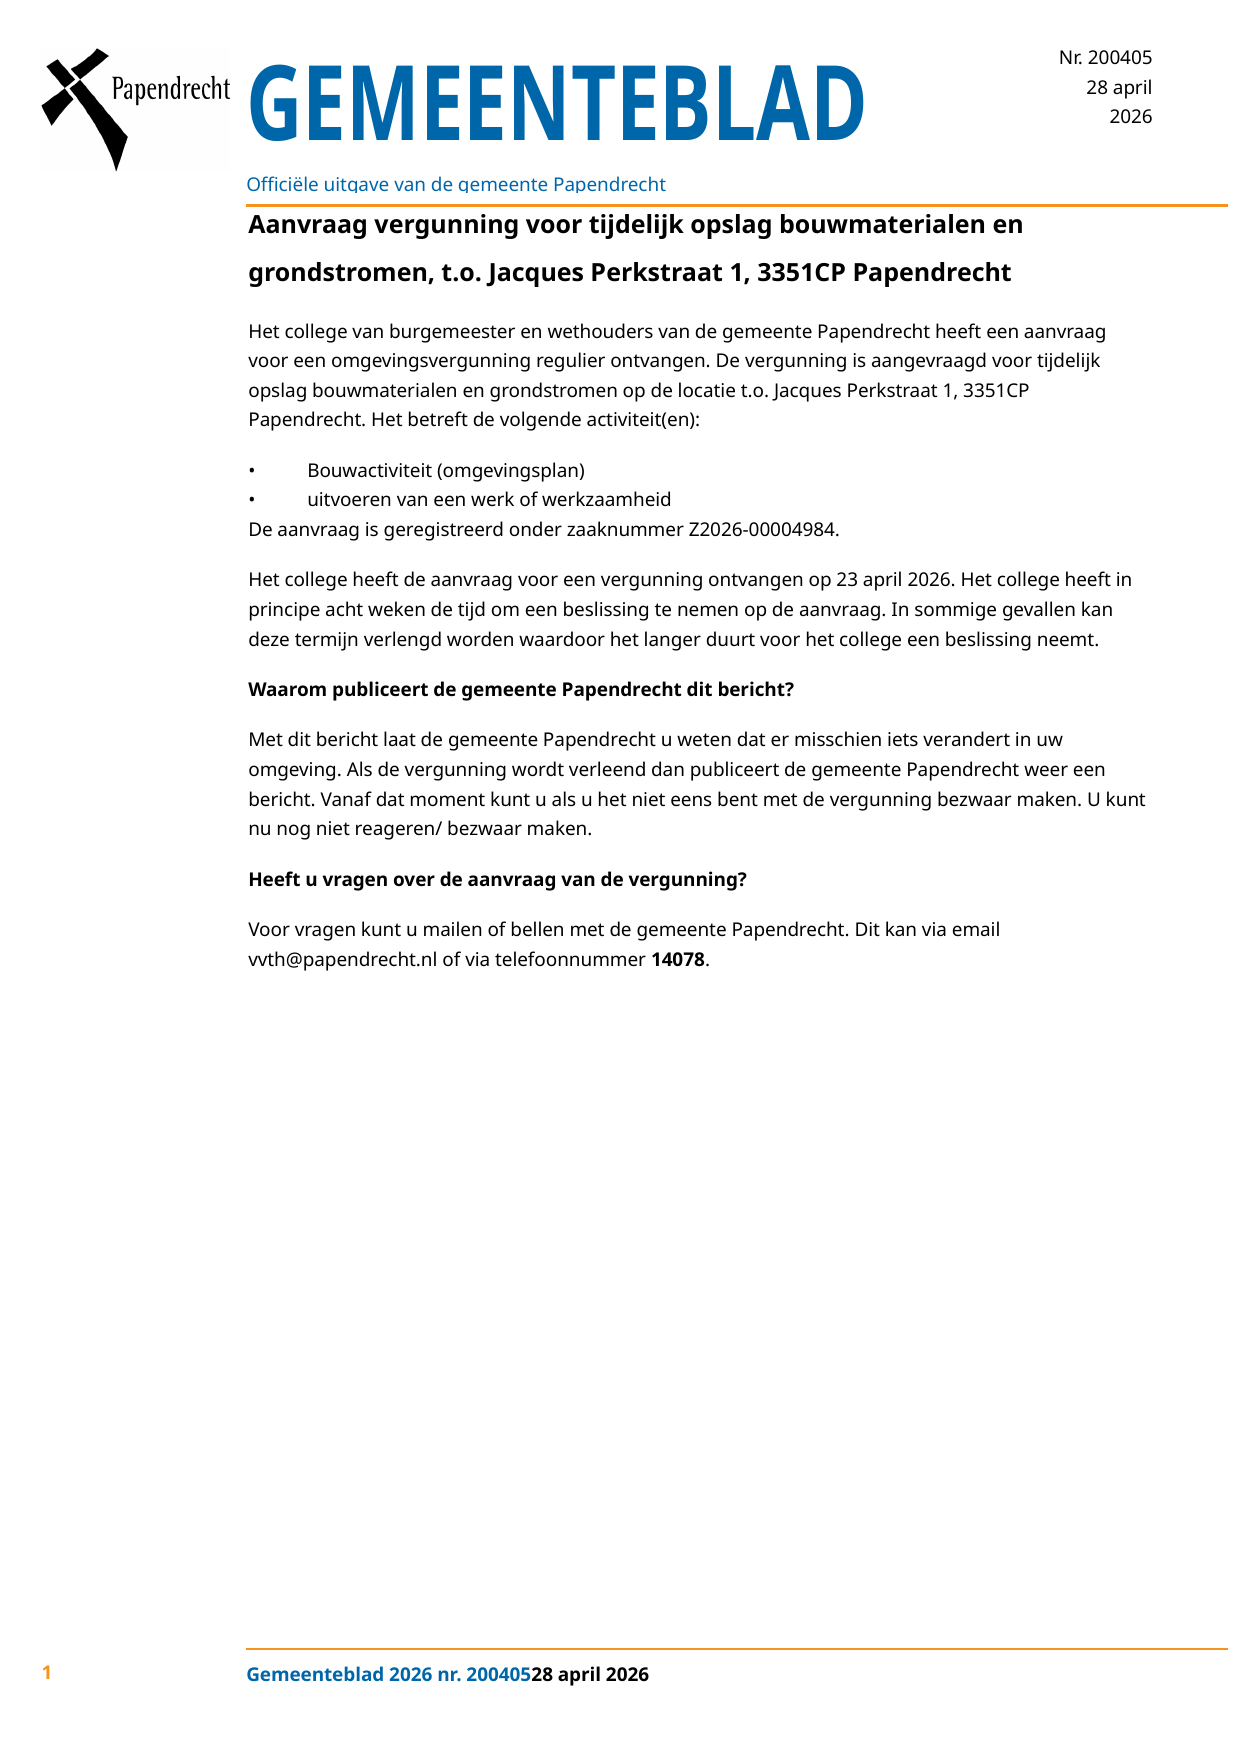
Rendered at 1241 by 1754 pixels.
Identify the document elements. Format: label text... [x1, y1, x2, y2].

text Voor vragen kunt u mailen of bellen met de gemeente Papendrecht. Dit kan via email vvth@papendrecht.nl of via telefoonnummer 14078. [248, 916, 1152, 972]
text Aanvraag vergunning voor tijdelijk opslag bouwmaterialen en grondstromen, t.o. Jacques Perkstraat 1, 3351CP Papendrecht [248, 207, 1152, 288]
text Het college heeft de aanvraag voor een vergunning ontvangen op 23 april 2026. Het college heeft in principe acht weken de tijd om een beslissing te nemen op de aanvraag. In sommige gevallen kan deze termijn verlengd worden waardoor het langer duurt voor het college een beslissing neemt. [248, 567, 1152, 652]
text Met dit bericht laat de gemeente Papendrecht u weten dat er misschien iets verandert in uw omgeving. Als de vergunning wordt verleend dan publiceert de gemeente Papendrecht weer een bericht. Vanaf dat moment kunt u als u het niet eens bent met de vergunning bezwaar maken. U kunt nu nog niet reageren/ bezwaar maken. [248, 727, 1152, 841]
text Waarom publiceert de gemeente Papendrecht dit bericht? [248, 676, 1152, 702]
text De aanvraag is geregistreerd onder zaaknummer Z2026-00004984. [248, 516, 1152, 542]
text Heeft u vragen over de aanvraag van de vergunning? [248, 866, 1152, 892]
list Bouwactiviteit (omgevingsplan) [248, 457, 1152, 483]
picture [41, 47, 231, 172]
text Het college van burgemeester en wethouders van de gemeente Papendrecht heeft een aanvraag voor een omgevingsvergunning regulier ontvangen. De vergunning is aangevraagd voor tijdelijk opslag bouwmaterialen en grondstromen op de locatie t.o. Jacques Perkstraat 1, 3351CP Papendrecht. Het betreft de volgende activiteit(en): [248, 318, 1152, 432]
list uitvoeren van een werk of werkzaamheid [248, 487, 1152, 512]
